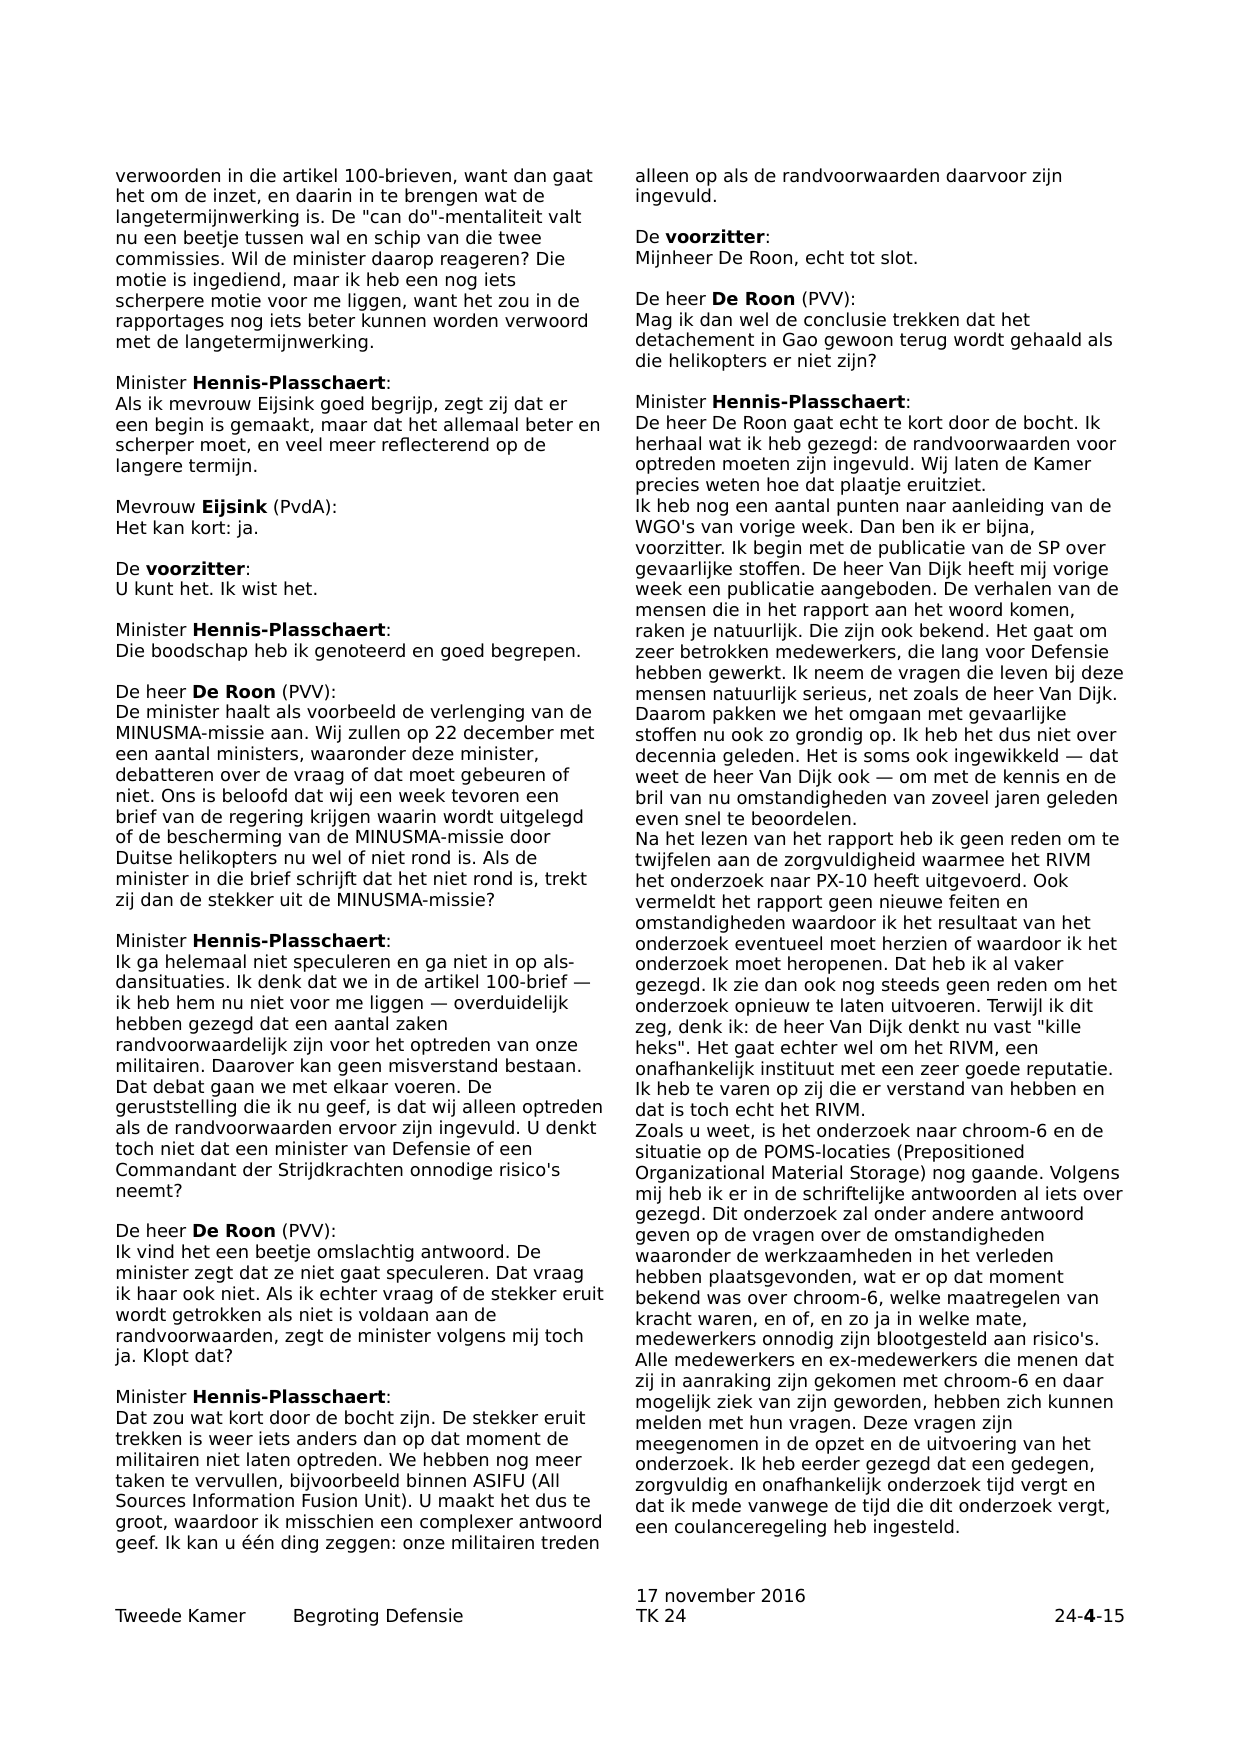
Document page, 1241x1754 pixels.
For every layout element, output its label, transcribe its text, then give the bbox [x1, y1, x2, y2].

text Het kan kort: ja. [115, 518, 605, 538]
text Mevrouw Eijsink (PvdA): [115, 497, 605, 518]
text Minister Hennis-Plasschaert: [115, 620, 605, 641]
text De minister haalt als voorbeeld de verlenging van de MINUSMA-missie aan. Wij zullen op 22 december met een aantal ministers, waaronder deze minister, debatteren over de vraag of dat moet gebeuren of niet. Ons is beloofd dat wij een week tevoren een brief van de regering krijgen waarin wordt uitgelegd of de bescherming van de MINUSMA-missie door Duitse helikopters nu wel of niet rond is. Als de minister in die brief schrijft dat het niet rond is, trekt zij dan de stekker uit de MINUSMA-missie? [115, 702, 605, 911]
text Na het lezen van het rapport heb ik geen reden om te twijfelen aan de zorgvuldigheid waarmee het RIVM het onderzoek naar PX-10 heeft uitgevoerd. Ook vermeldt het rapport geen nieuwe feiten en omstandigheden waardoor ik het resultaat van het onderzoek eventueel moet herzien of waardoor ik het onderzoek moet heropenen. Dat heb ik al vaker gezegd. Ik zie dan ook nog steeds geen reden om het onderzoek opnieuw te laten uitvoeren. Terwijl ik dit zeg, denk ik: de heer Van Dijk denkt nu vast "kille heks". Het gaat echter wel om het RIVM, een onafhankelijk instituut met een zeer goede reputatie. Ik heb te varen op zij die er verstand van hebben en dat is toch echt het RIVM. [635, 829, 1125, 1121]
text Die boodschap heb ik genoteerd en goed begrepen. [115, 641, 605, 662]
text De heer De Roon gaat echt te kort door de bocht. Ik herhaal wat ik heb gezegd: de randvoorwaarden voor optreden moeten zijn ingevuld. Wij laten de Kamer precies weten hoe dat plaatje eruitziet. [635, 412, 1125, 496]
text Ik vind het een beetje omslachtig antwoord. De minister zegt dat ze niet gaat speculeren. Dat vraag ik haar ook niet. Als ik echter vraag of de stekker eruit wordt getrokken als niet is voldaan aan de randvoorwaarden, zegt de minister volgens mij toch ja. Klopt dat? [115, 1242, 605, 1367]
text De heer De Roon (PVV): [115, 1221, 605, 1242]
text Zoals u weet, is het onderzoek naar chroom-6 en de situatie op de POMS-locaties (Prepositioned Organizational Material Storage) nog gaande. Volgens mij heb ik er in de schriftelijke antwoorden al iets over gezegd. Dit onderzoek zal onder andere antwoord geven op de vragen over de omstandigheden waaronder de werkzaamheden in het verleden hebben plaatsgevonden, wat er op dat moment bekend was over chroom-6, welke maatregelen van kracht waren, en of, en zo ja in welke mate, medewerkers onnodig zijn blootgesteld aan risico's. Alle medewerkers en ex-medewerkers die menen dat zij in aanraking zijn gekomen met chroom-6 en daar mogelijk ziek van zijn geworden, hebben zich kunnen melden met hun vragen. Deze vragen zijn meegenomen in de opzet en de uitvoering van het onderzoek. Ik heb eerder gezegd dat een gedegen, zorgvuldig en onafhankelijk onderzoek tijd vergt en dat ik mede vanwege de tijd die dit onderzoek vergt, een coulanceregeling heb ingesteld. [635, 1121, 1125, 1537]
text Minister Hennis-Plasschaert: [115, 373, 605, 393]
text Minister Hennis-Plasschaert: [115, 931, 605, 951]
text Minister Hennis-Plasschaert: [635, 392, 1125, 412]
text Dat zou wat kort door de bocht zijn. De stekker eruit trekken is weer iets anders dan op dat moment de militairen niet laten optreden. We hebben nog meer taken te vervullen, bijvoorbeeld binnen ASIFU (All Sources Information Fusion Unit). U maakt het dus te groot, waardoor ik misschien een complexer antwoord geef. Ik kan u één ding zeggen: onze militairen treden [115, 1408, 605, 1554]
text Als ik mevrouw Eijsink goed begrijp, zegt zij dat er een begin is gemaakt, maar dat het allemaal beter en scherper moet, en veel meer reflecterend op de langere termijn. [115, 393, 605, 477]
text De heer De Roon (PVV): [115, 682, 605, 702]
text Ik heb nog een aantal punten naar aanleiding van de WGO's van vorige week. Dan ben ik er bijna, voorzitter. Ik begin met de publicatie van de SP over gevaarlijke stoffen. De heer Van Dijk heeft mij vorige week een publicatie aangeboden. De verhalen van de mensen die in het rapport aan het woord komen, raken je natuurlijk. Die zijn ook bekend. Het gaat om zeer betrokken medewerkers, die lang voor Defensie hebben gewerkt. Ik neem de vragen die leven bij deze mensen natuurlijk serieus, net zoals de heer Van Dijk. Daarom pakken we het omgaan met gevaarlijke stoffen nu ook zo grondig op. Ik heb het dus niet over decennia geleden. Het is soms ook ingewikkeld — dat weet de heer Van Dijk ook — om met de kennis en de bril van nu omstandigheden van zoveel jaren geleden even snel te beoordelen. [635, 496, 1125, 829]
text verwoorden in die artikel 100-brieven, want dan gaat het om de inzet, en daarin in te brengen wat de langetermijnwerking is. De "can do"-mentaliteit valt nu een beetje tussen wal en schip van die twee commissies. Wil de minister daarop reageren? Die motie is ingediend, maar ik heb een nog iets scherpere motie voor me liggen, want het zou in de rapportages nog iets beter kunnen worden verwoord met de langetermijnwerking. [115, 165, 605, 353]
text Ik ga helemaal niet speculeren en ga niet in op als-dansituaties. Ik denk dat we in de artikel 100-brief — ik heb hem nu niet voor me liggen — overduidelijk hebben gezegd dat een aantal zaken randvoorwaardelijk zijn voor het optreden van onze militairen. Daarover kan geen misverstand bestaan. Dat debat gaan we met elkaar voeren. De geruststelling die ik nu geef, is dat wij alleen optreden als de randvoorwaarden ervoor zijn ingevuld. U denkt toch niet dat een minister van Defensie of een Commandant der Strijdkrachten onnodige risico's neemt? [115, 951, 605, 1201]
text Mag ik dan wel de conclusie trekken dat het detachement in Gao gewoon terug wordt gehaald als die helikopters er niet zijn? [635, 309, 1125, 372]
text Mijnheer De Roon, echt tot slot. [635, 248, 1125, 268]
text De voorzitter: [635, 227, 1125, 248]
text Minister Hennis-Plasschaert: [115, 1387, 605, 1408]
text De heer De Roon (PVV): [635, 288, 1125, 309]
text alleen op als de randvoorwaarden daarvoor zijn ingevuld. [635, 165, 1125, 207]
text De voorzitter: [115, 558, 605, 579]
text U kunt het. Ik wist het. [115, 579, 605, 600]
